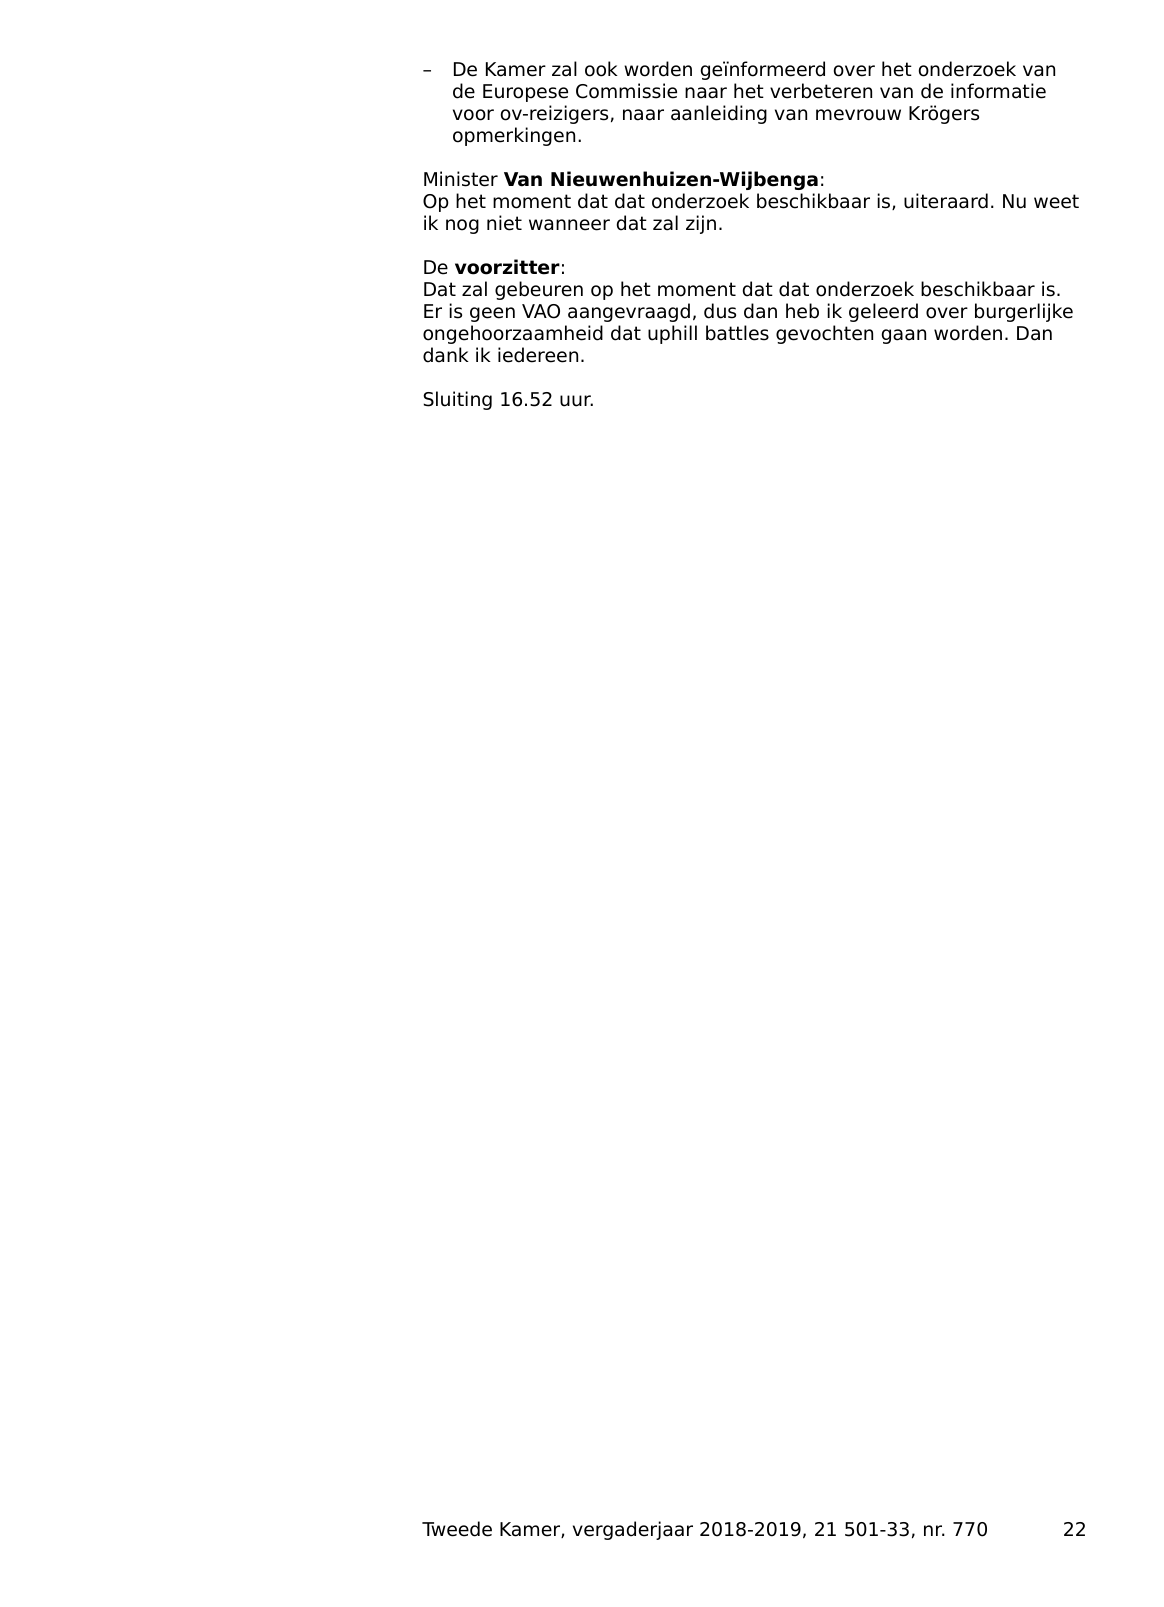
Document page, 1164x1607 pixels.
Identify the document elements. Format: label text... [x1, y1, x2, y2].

text Op het moment dat dat onderzoek beschikbaar is, uiteraard. Nu weet ik nog niet wanneer dat zal zijn. [422, 191, 1087, 235]
text Dat zal gebeuren op het moment dat dat onderzoek beschikbaar is. Er is geen VAO aangevraagd, dus dan heb ik geleerd over burgerlijke ongehoorzaamheid dat uphill battles gevochten gaan worden. Dan dank ik iedereen. [422, 279, 1087, 367]
text De voorzitter: [422, 257, 1087, 279]
text – De Kamer zal ook worden geïnformeerd over het onderzoek van de Europese Commissie naar het verbeteren van de informatie voor ov-reizigers, naar aanleiding van mevrouw Krögers opmerkingen. [422, 59, 1087, 147]
text Sluiting 16.52 uur. [422, 389, 1087, 411]
text Minister Van Nieuwenhuizen-Wijbenga: [422, 169, 1087, 191]
